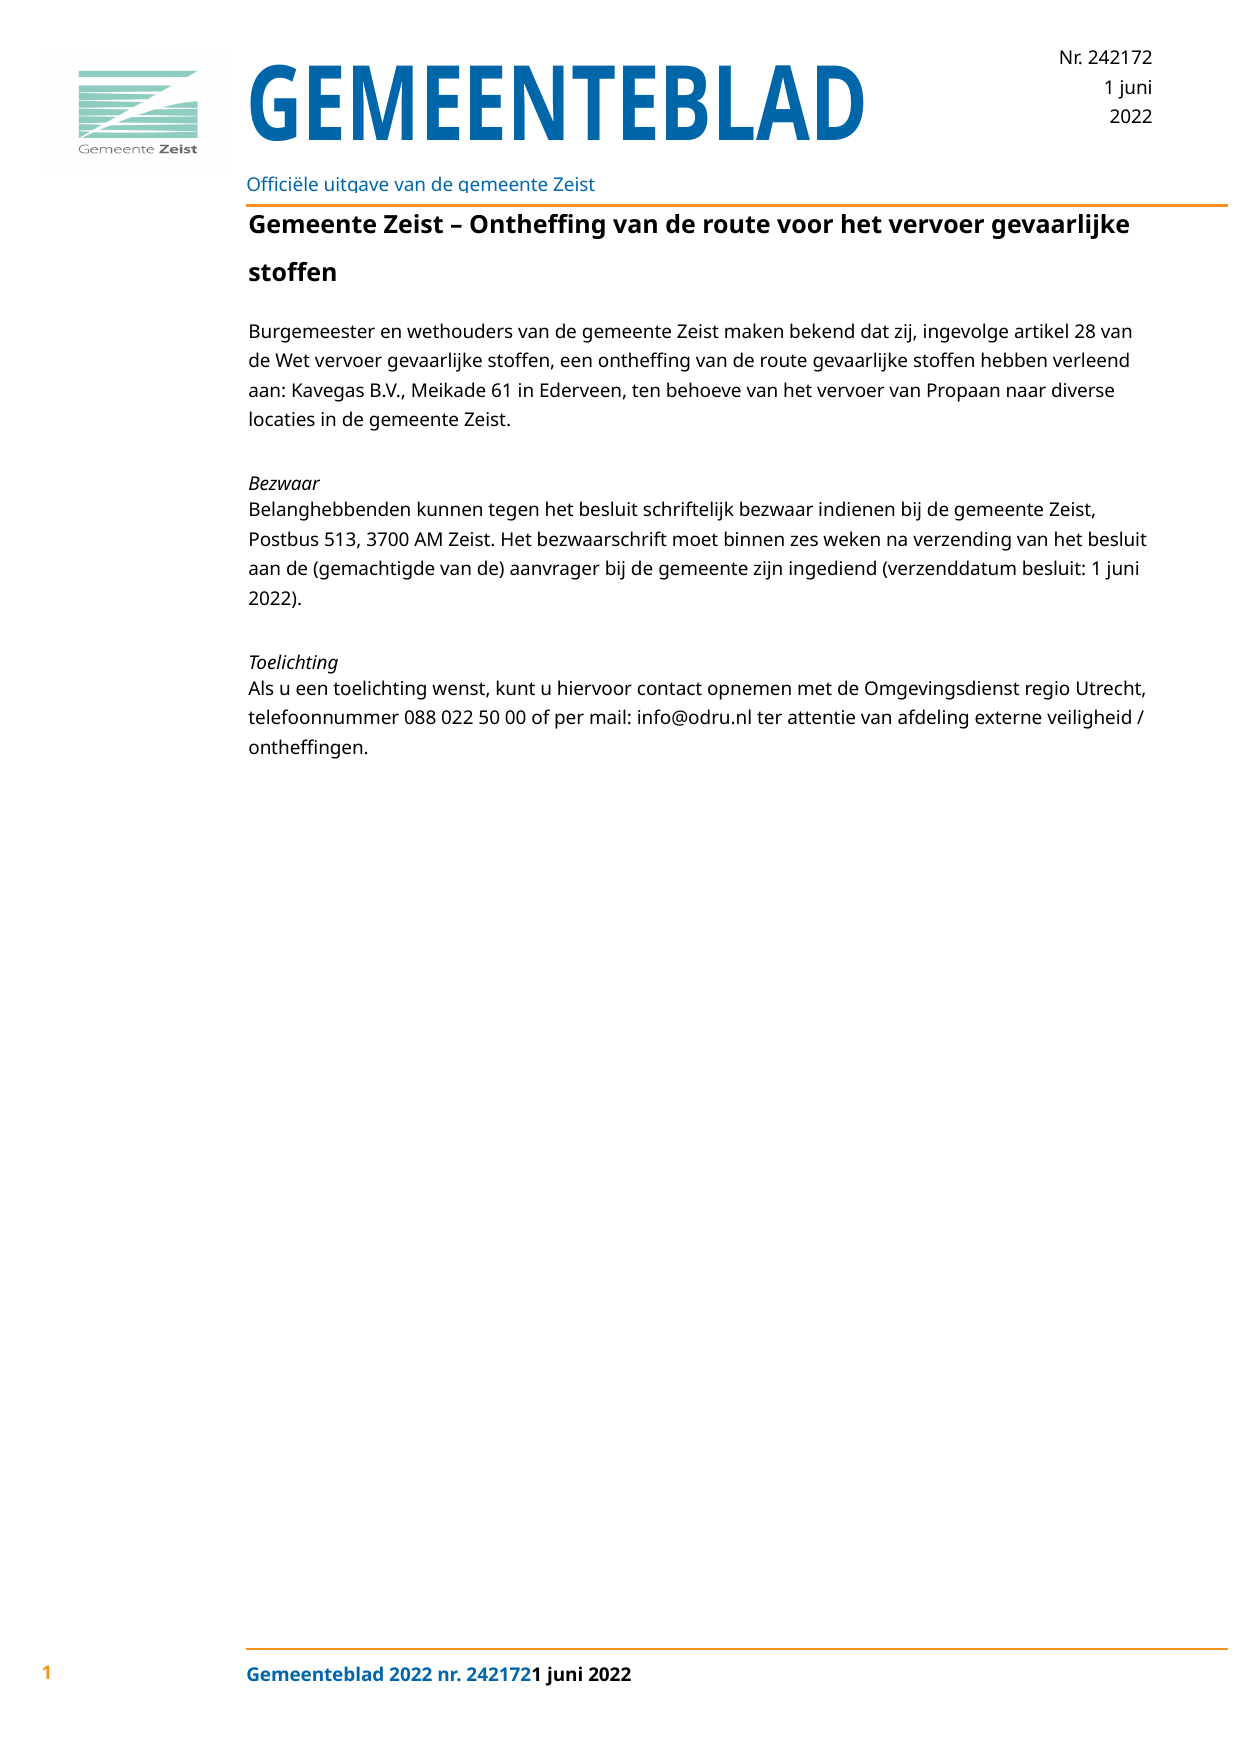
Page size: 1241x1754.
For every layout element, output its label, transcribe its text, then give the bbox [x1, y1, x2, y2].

text Gemeente Zeist – Ontheffing van de route voor het vervoer gevaarlijke stoffen [248, 207, 1152, 288]
text Belanghebbenden kunnen tegen het besluit schriftelijk bezwaar indienen bij de gemeente Zeist, Postbus 513, 3700 AM Zeist. Het bezwaarschrift moet binnen zes weken na verzending van het besluit aan de (gemachtigde van de) aanvrager bij de gemeente zijn ingediend (verzenddatum besluit: 1 juni 2022). [248, 496, 1152, 611]
text Bezwaar [248, 471, 1152, 496]
text Toelichting [248, 649, 1152, 675]
text Burgemeester en wethouders van de gemeente Zeist maken bekend dat zij, ingevolge artikel 28 van de Wet vervoer gevaarlijke stoffen, een ontheffing van de route gevaarlijke stoffen hebben verleend aan: Kavegas B.V., Meikade 61 in Ederveen, ten behoeve van het vervoer van Propaan naar diverse locaties in de gemeente Zeist. [248, 318, 1152, 432]
picture [41, 47, 231, 172]
text Als u een toelichting wenst, kunt u hiervoor contact opnemen met de Omgevingsdienst regio Utrecht, telefoonnummer 088 022 50 00 of per mail: info@odru.nl ter attentie van afdeling externe veiligheid / ontheffingen. [248, 675, 1152, 760]
